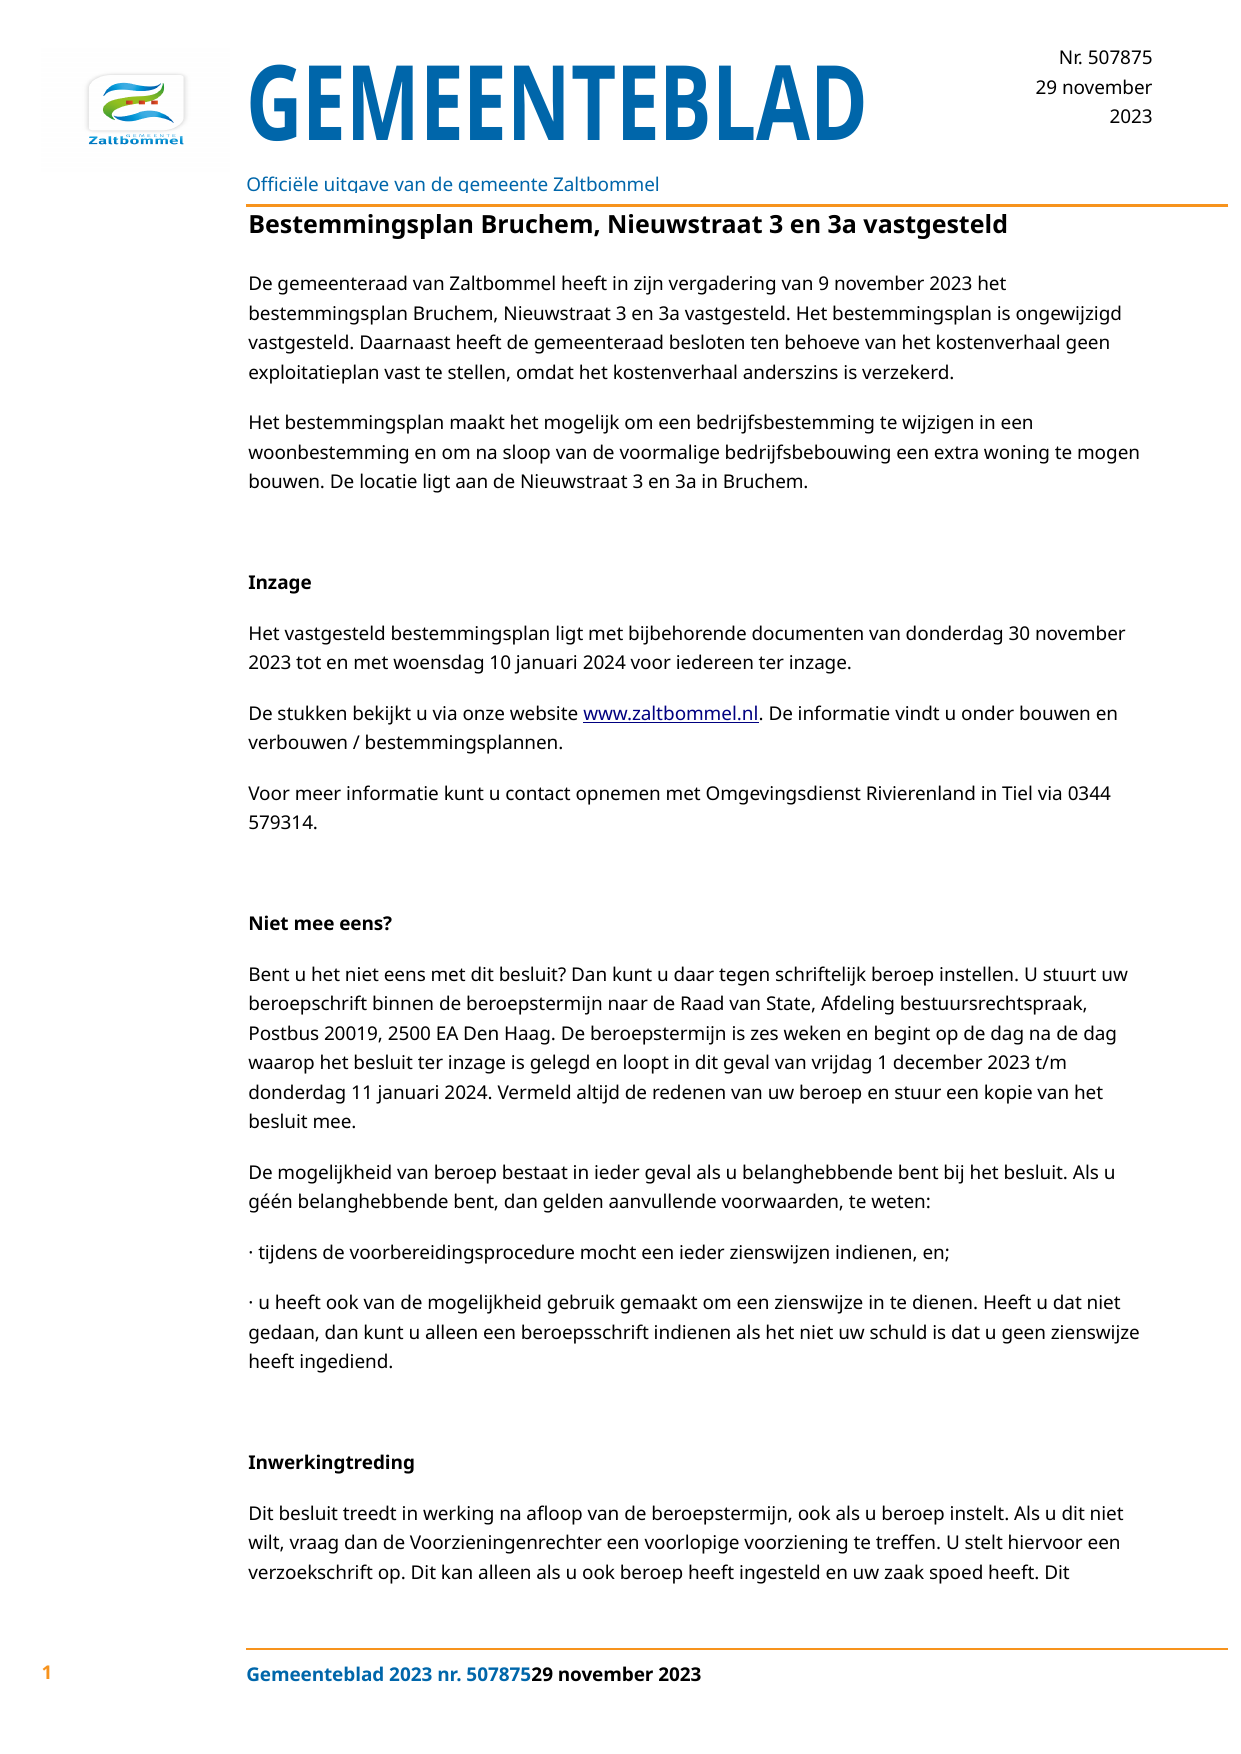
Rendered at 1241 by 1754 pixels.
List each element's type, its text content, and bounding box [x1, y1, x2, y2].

text Bestemmingsplan Bruchem, Nieuwstraat 3 en 3a vastgesteld [248, 207, 1152, 241]
text · u heeft ook van de mogelijkheid gebruik gemaakt om een zienswijze in te dienen. Heeft u dat niet gedaan, dan kunt u alleen een beroepsschrift indienen als het niet uw schuld is dat u geen zienswijze heeft ingediend. [248, 1289, 1152, 1374]
text Het bestemmingsplan maakt het mogelijk om een bedrijfsbestemming te wijzigen in een woonbestemming en om na sloop van de voormalige bedrijfsbebouwing een extra woning te mogen bouwen. De locatie ligt aan de Nieuwstraat 3 en 3a in Bruchem. [248, 409, 1152, 494]
text Bent u het niet eens met dit besluit? Dan kunt u daar tegen schriftelijk beroep instellen. U stuurt uw beroepschrift binnen de beroepstermijn naar de Raad van State, Afdeling bestuursrechtspraak, Postbus 20019, 2500 EA Den Haag. De beroepstermijn is zes weken en begint op de dag na de dag waarop het besluit ter inzage is gelegd en loopt in dit geval van vrijdag 1 december 2023 t/m donderdag 11 januari 2024. Vermeld altijd de redenen van uw beroep en stuur een kopie van het besluit mee. [248, 961, 1152, 1134]
text Niet mee eens? [248, 910, 1152, 936]
text Dit besluit treedt in werking na afloop van de beroepstermijn, ook als u beroep instelt. Als u dit niet wilt, vraag dan de Voorzieningenrechter een voorlopige voorziening te treffen. U stelt hiervoor een verzoekschrift op. Dit kan alleen als u ook beroep heeft ingesteld en uw zaak spoed heeft. Dit [248, 1500, 1152, 1585]
text Inwerkingtreding [248, 1449, 1152, 1475]
text Het vastgesteld bestemmingsplan ligt met bijbehorende documenten van donderdag 30 november 2023 tot en met woensdag 10 januari 2024 voor iedereen ter inzage. [248, 620, 1152, 675]
text · tijdens de voorbereidingsprocedure mocht een ieder zienswijzen indienen, en; [248, 1239, 1152, 1265]
text Voor meer informatie kunt u contact opnemen met Omgevingsdienst Rivierenland in Tiel via 0344 579314. [248, 780, 1152, 835]
text Inzage [248, 569, 1152, 595]
text De mogelijkheid van beroep bestaat in ieder geval als u belanghebbende bent bij het besluit. Als u géén belanghebbende bent, dan gelden aanvullende voorwaarden, te weten: [248, 1159, 1152, 1214]
text De gemeenteraad van Zaltbommel heeft in zijn vergadering van 9 november 2023 het bestemmingsplan Bruchem, Nieuwstraat 3 en 3a vastgesteld. Het bestemmingsplan is ongewijzigd vastgesteld. Daarnaast heeft de gemeenteraad besloten ten behoeve van het kostenverhaal geen exploitatieplan vast te stellen, omdat het kostenverhaal anderszins is verzekerd. [248, 270, 1152, 385]
picture [41, 47, 231, 172]
text De stukken bekijkt u via onze website www.zaltbommel.nl. De informatie vindt u onder bouwen en verbouwen / bestemmingsplannen. [248, 700, 1152, 755]
